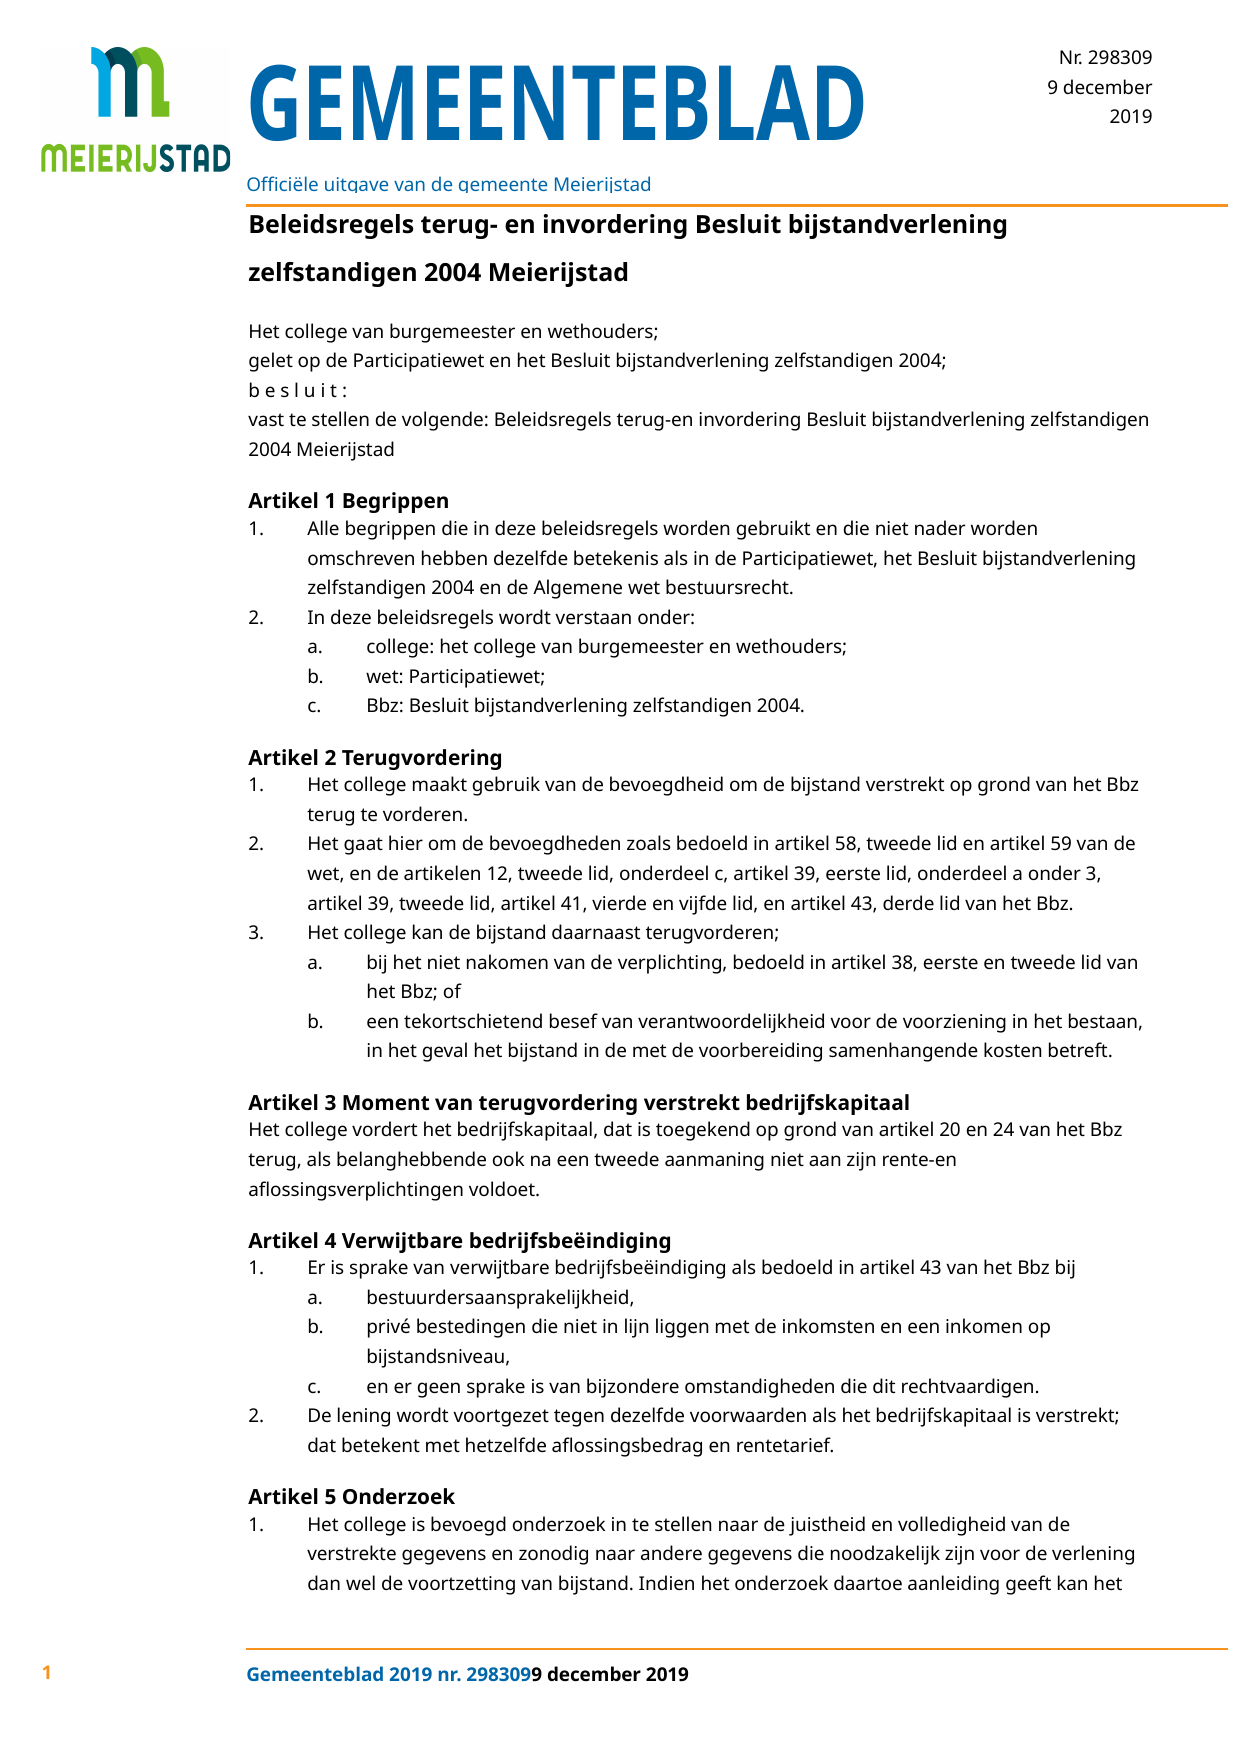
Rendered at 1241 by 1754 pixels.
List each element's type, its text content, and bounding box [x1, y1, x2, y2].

list Het gaat hier om de bevoegdheden zoals bedoeld in artikel 58, tweede lid en artikel 59 van de wet, en de artikelen 12, tweede lid, onderdeel c, artikel 39, eerste lid, onderdeel a onder 3, artikel 39, tweede lid, artikel 41, vierde en vijfde lid, en artikel 43, derde lid van het Bbz. [248, 831, 1152, 916]
list Het college kan de bijstand daarnaast terugvorderen; [248, 919, 1152, 945]
list en er geen sprake is van bijzondere omstandigheden die dit rechtvaardigen. [307, 1373, 1152, 1399]
picture [41, 47, 231, 172]
text Artikel 1 Begrippen [248, 487, 1152, 515]
list In deze beleidsregels wordt verstaan onder: [248, 604, 1152, 629]
list Het college is bevoegd onderzoek in te stellen naar de juistheid en volledigheid van de verstrekte gegevens en zonodig naar andere gegevens die noodzakelijk zijn voor de verlening dan wel de voortzetting van bijstand. Indien het onderzoek daartoe aanleiding geeft kan het [248, 1511, 1152, 1596]
text Het college vordert het bedrijfskapitaal, dat is toegekend op grond van artikel 20 en 24 van het Bbz terug, als belanghebbende ook na een tweede aanmaning niet aan zijn rente-en aflossingsverplichtingen voldoet. [248, 1117, 1152, 1201]
list wet: Participatiewet; [307, 663, 1152, 689]
list bij het niet nakomen van de verplichting, bedoeld in artikel 38, eerste en tweede lid van het Bbz; of [307, 949, 1152, 1004]
text vast te stellen de volgende: Beleidsregels terug-en invordering Besluit bijstandverlening zelfstandigen 2004 Meierijstad [248, 407, 1152, 462]
text Artikel 5 Onderzoek [248, 1482, 1152, 1511]
list privé bestedingen die niet in lijn liggen met de inkomsten en een inkomen op bijstandsniveau, [307, 1314, 1152, 1369]
text Artikel 2 Terugvordering [248, 743, 1152, 771]
list een tekortschietend besef van verantwoordelijkheid voor de voorziening in het bestaan, in het geval het bijstand in de met de voorbereiding samenhangende kosten betreft. [307, 1008, 1152, 1063]
text b e s l u i t : [248, 377, 1152, 403]
text Beleidsregels terug- en invordering Besluit bijstandverlening zelfstandigen 2004 Meierijstad [248, 207, 1152, 288]
list bestuurdersaansprakelijkheid, [307, 1284, 1152, 1310]
text Artikel 3 Moment van terugvordering verstrekt bedrijfskapitaal [248, 1088, 1152, 1117]
list Bbz: Besluit bijstandverlening zelfstandigen 2004. [307, 693, 1152, 718]
text Het college van burgemeester en wethouders; [248, 318, 1152, 344]
list Alle begrippen die in deze beleidsregels worden gebruikt en die niet nader worden omschreven hebben dezelfde betekenis als in de Participatiewet, het Besluit bijstandverlening zelfstandigen 2004 en de Algemene wet bestuursrecht. [248, 515, 1152, 600]
list Het college maakt gebruik van de bevoegdheid om de bijstand verstrekt op grond van het Bbz terug te vorderen. [248, 771, 1152, 827]
list college: het college van burgemeester en wethouders; [307, 633, 1152, 659]
text gelet op de Participatiewet en het Besluit bijstandverlening zelfstandigen 2004; [248, 347, 1152, 373]
text Artikel 4 Verwijtbare bedrijfsbeëindiging [248, 1226, 1152, 1254]
list De lening wordt voortgezet tegen dezelfde voorwaarden als het bedrijfskapitaal is verstrekt; dat betekent met hetzelfde aflossingsbedrag en rentetarief. [248, 1402, 1152, 1458]
list Er is sprake van verwijtbare bedrijfsbeëindiging als bedoeld in artikel 43 van het Bbz bij [248, 1254, 1152, 1280]
